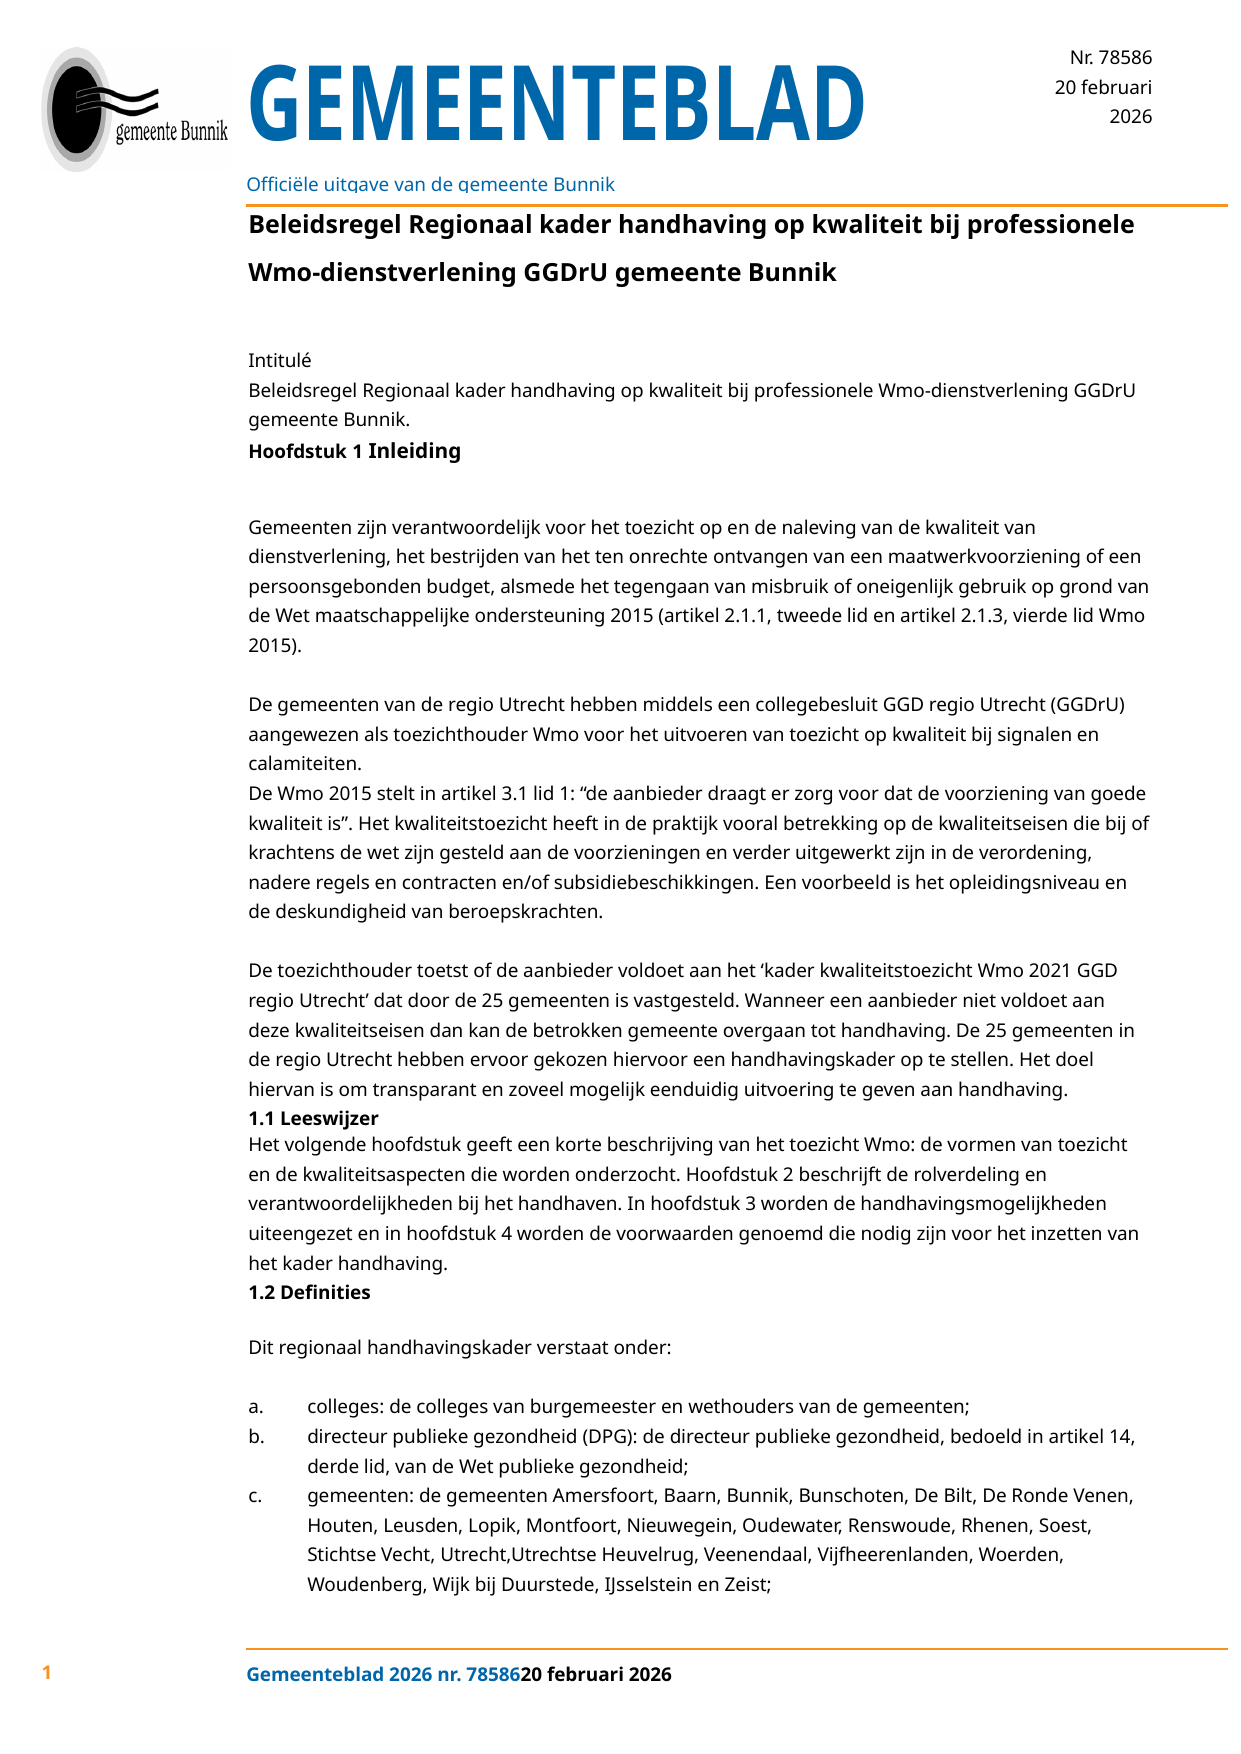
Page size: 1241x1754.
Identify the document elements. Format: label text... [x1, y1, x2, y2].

text Beleidsregel Regionaal kader handhaving op kwaliteit bij professionele Wmo-dienstverlening GGDrU gemeente Bunnik. [248, 377, 1152, 432]
text Beleidsregel Regionaal kader handhaving op kwaliteit bij professionele Wmo-dienstverlening GGDrU gemeente Bunnik [248, 207, 1152, 288]
list gemeenten: de gemeenten Amersfoort, Baarn, Bunnik, Bunschoten, De Bilt, De Ronde Venen, Houten, Leusden, Lopik, Montfoort, Nieuwegein, Oudewater, Renswoude, Rhenen, Soest, Stichtse Vecht, Utrecht,Utrechtse Heuvelrug, Veenendaal, Vijfheerenlanden, Woerden, Woudenberg, Wijk bij Duurstede, IJsselstein en Zeist; [248, 1482, 1152, 1597]
text Dit regionaal handhavingskader verstaat onder: [248, 1334, 1152, 1360]
text Hoofdstuk 1 Inleiding [248, 436, 1152, 465]
text 1.2 Definities [248, 1279, 1152, 1305]
picture [41, 47, 231, 172]
text Het volgende hoofdstuk geeft een korte beschrijving van het toezicht Wmo: de vormen van toezicht en de kwaliteitsaspecten die worden onderzocht. Hoofdstuk 2 beschrijft de rolverdeling en verantwoordelijkheden bij het handhaven. In hoofdstuk 3 worden de handhavingsmogelijkheden uiteengezet en in hoofdstuk 4 worden de voorwaarden genoemd die nodig zijn voor het inzetten van het kader handhaving. [248, 1131, 1152, 1275]
text Gemeenten zijn verantwoordelijk voor het toezicht op en de naleving van de kwaliteit van dienstverlening, het bestrijden van het ten onrechte ontvangen van een maatwerkvoorziening of een persoonsgebonden budget, alsmede het tegengaan van misbruik of oneigenlijk gebruik op grond van de Wet maatschappelijke ondersteuning 2015 (artikel 2.1.1, tweede lid en artikel 2.1.3, vierde lid Wmo 2015). [248, 514, 1152, 658]
list directeur publieke gezondheid (DPG): de directeur publieke gezondheid, bedoeld in artikel 14, derde lid, van de Wet publieke gezondheid; [248, 1423, 1152, 1479]
list colleges: de colleges van burgemeester en wethouders van de gemeenten; [248, 1394, 1152, 1419]
text De gemeenten van de regio Utrecht hebben middels een collegebesluit GGD regio Utrecht (GGDrU) aangewezen als toezichthouder Wmo voor het uitvoeren van toezicht op kwaliteit bij signalen en calamiteiten. [248, 691, 1152, 776]
text 1.1 Leeswijzer [248, 1106, 1152, 1131]
text De toezichthouder toetst of de aanbieder voldoet aan het ‘kader kwaliteitstoezicht Wmo 2021 GGD regio Utrecht’ dat door de 25 gemeenten is vastgesteld. Wanneer een aanbieder niet voldoet aan deze kwaliteitseisen dan kan de betrokken gemeente overgaan tot handhaving. De 25 gemeenten in de regio Utrecht hebben ervoor gekozen hiervoor een handhavingskader op te stellen. Het doel hiervan is om transparant en zoveel mogelijk eenduidig uitvoering te geven aan handhaving. [248, 958, 1152, 1102]
text De Wmo 2015 stelt in artikel 3.1 lid 1: “de aanbieder draagt er zorg voor dat de voorziening van goede kwaliteit is”. Het kwaliteitstoezicht heeft in de praktijk vooral betrekking op de kwaliteitseisen die bij of krachtens de wet zijn gesteld aan de voorzieningen en verder uitgewerkt zijn in de verordening, nadere regels en contracten en/of subsidiebeschikkingen. Een voorbeeld is het opleidingsniveau en de deskundigheid van beroepskrachten. [248, 780, 1152, 924]
text Intitulé [248, 347, 1152, 373]
